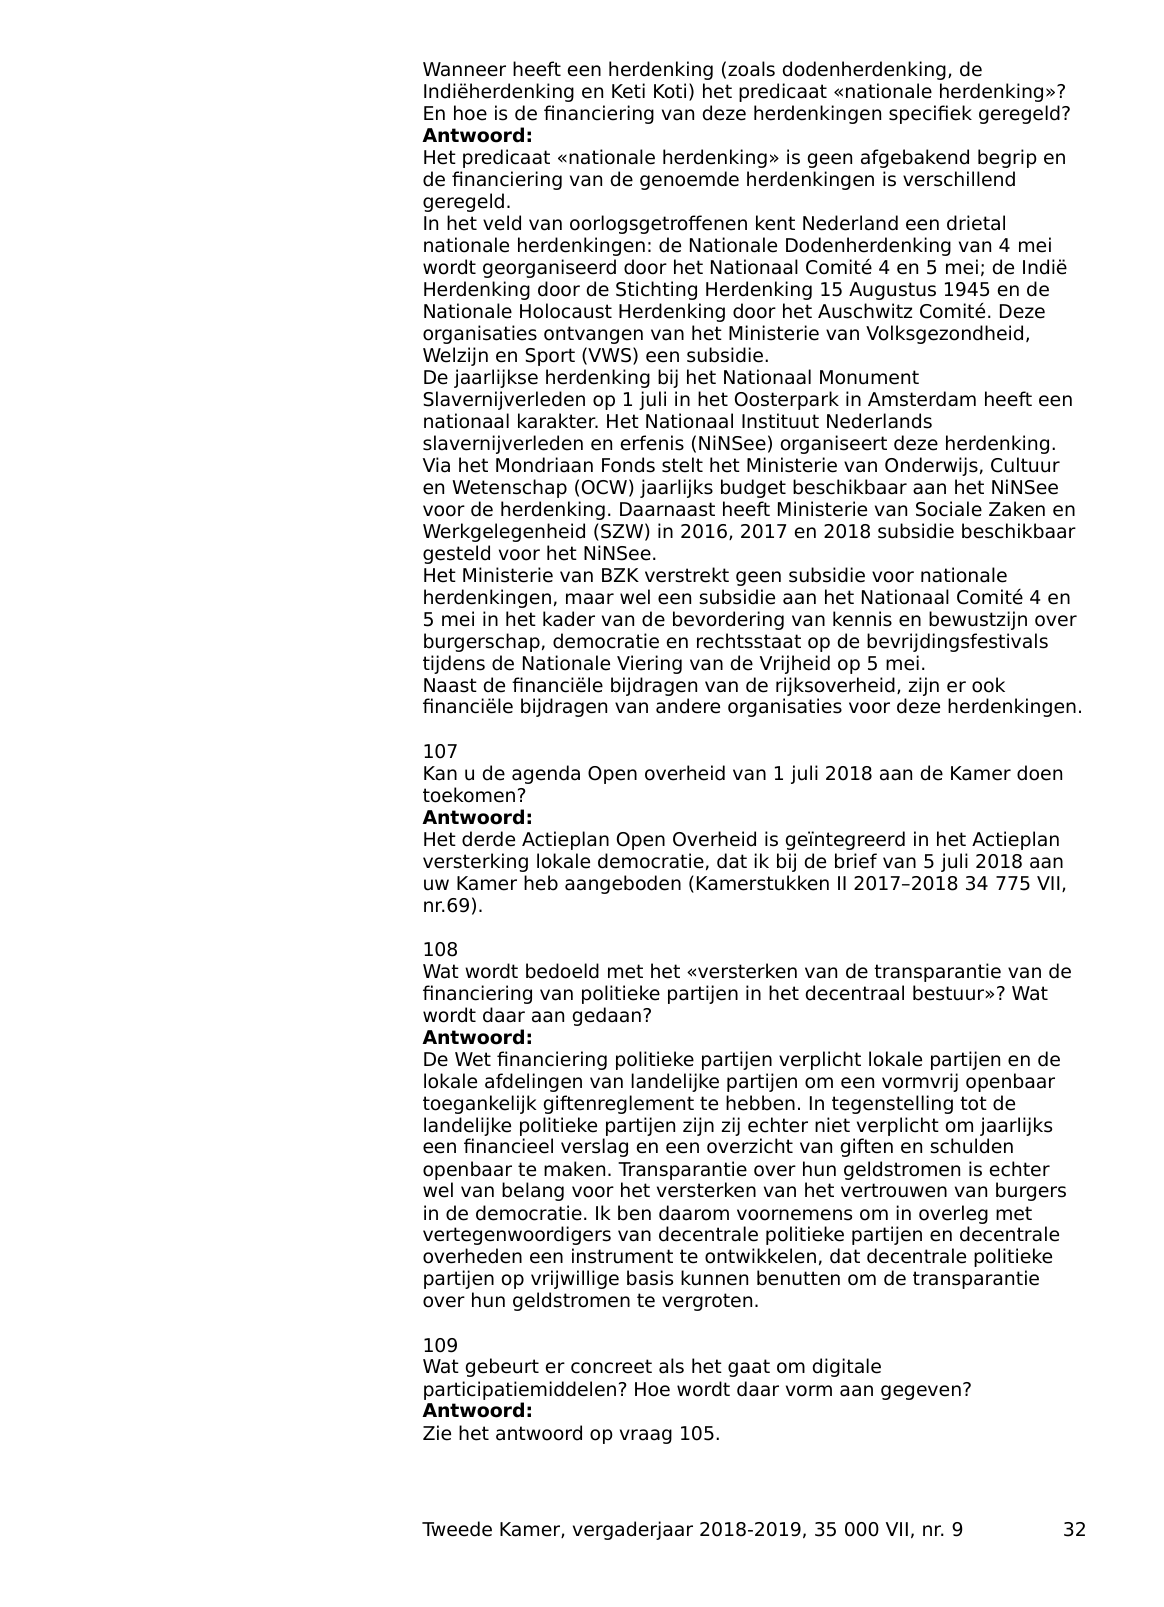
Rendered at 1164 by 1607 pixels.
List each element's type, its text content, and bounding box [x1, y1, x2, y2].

text Antwoord: [422, 125, 1087, 147]
text Antwoord: [422, 1400, 1087, 1422]
text Zie het antwoord op vraag 105. [422, 1422, 1087, 1444]
text Het predicaat «nationale herdenking» is geen afgebakend begrip en de financiering van de genoemde herdenkingen is verschillend geregeld. [422, 147, 1087, 213]
text De Wet financiering politieke partijen verplicht lokale partijen en de lokale afdelingen van landelijke partijen om een vormvrij openbaar toegankelijk giftenreglement te hebben. In tegenstelling tot de landelijke politieke partijen zijn zij echter niet verplicht om jaarlijks een financieel verslag en een overzicht van giften en schulden openbaar te maken. Transparantie over hun geldstromen is echter wel van belang voor het versterken van het vertrouwen van burgers in de democratie. Ik ben daarom voornemens om in overleg met vertegenwoordigers van decentrale politieke partijen en decentrale overheden een instrument te ontwikkelen, dat decentrale politieke partijen op vrijwillige basis kunnen benutten om de transparantie over hun geldstromen te vergroten. [422, 1048, 1087, 1312]
text Het derde Actieplan Open Overheid is geïntegreerd in het Actieplan versterking lokale democratie, dat ik bij de brief van 5 juli 2018 aan uw Kamer heb aangeboden (Kamerstukken II 2017–2018 34 775 VII, nr.69). [422, 828, 1087, 916]
text Het Ministerie van BZK verstrekt geen subsidie voor nationale herdenkingen, maar wel een subsidie aan het Nationaal Comité 4 en 5 mei in het kader van de bevordering van kennis en bewustzijn over burgerschap, democratie en rechtsstaat op de bevrijdingsfestivals tijdens de Nationale Viering van de Vrijheid op 5 mei. [422, 564, 1087, 674]
text Antwoord: [422, 1027, 1087, 1048]
text 108 [422, 939, 1087, 961]
text Wanneer heeft een herdenking (zoals dodenherdenking, de Indiëherdenking en Keti Koti) het predicaat «nationale herdenking»? En hoe is de financiering van deze herdenkingen specifiek geregeld? [422, 59, 1087, 125]
text Wat wordt bedoeld met het «versterken van de transparantie van de financiering van politieke partijen in het decentraal bestuur»? Wat wordt daar aan gedaan? [422, 961, 1087, 1027]
text In het veld van oorlogsgetroffenen kent Nederland een drietal nationale herdenkingen: de Nationale Dodenherdenking van 4 mei wordt georganiseerd door het Nationaal Comité 4 en 5 mei; de Indië Herdenking door de Stichting Herdenking 15 Augustus 1945 en de Nationale Holocaust Herdenking door het Auschwitz Comité. Deze organisaties ontvangen van het Ministerie van Volksgezondheid, Welzijn en Sport (VWS) een subsidie. [422, 213, 1087, 367]
text 107 [422, 741, 1087, 763]
text Wat gebeurt er concreet als het gaat om digitale participatiemiddelen? Hoe wordt daar vorm aan gegeven? [422, 1356, 1087, 1400]
text Antwoord: [422, 807, 1087, 828]
text Naast de financiële bijdragen van de rijksoverheid, zijn er ook financiële bijdragen van andere organisaties voor deze herdenkingen. [422, 674, 1087, 718]
text De jaarlijkse herdenking bij het Nationaal Monument Slavernijverleden op 1 juli in het Oosterpark in Amsterdam heeft een nationaal karakter. Het Nationaal Instituut Nederlands slavernijverleden en erfenis (NiNSee) organiseert deze herdenking. Via het Mondriaan Fonds stelt het Ministerie van Onderwijs, Cultuur en Wetenschap (OCW) jaarlijks budget beschikbaar aan het NiNSee voor de herdenking. Daarnaast heeft Ministerie van Sociale Zaken en Werkgelegenheid (SZW) in 2016, 2017 en 2018 subsidie beschikbaar gesteld voor het NiNSee. [422, 367, 1087, 564]
text 109 [422, 1334, 1087, 1356]
text Kan u de agenda Open overheid van 1 juli 2018 aan de Kamer doen toekomen? [422, 763, 1087, 807]
